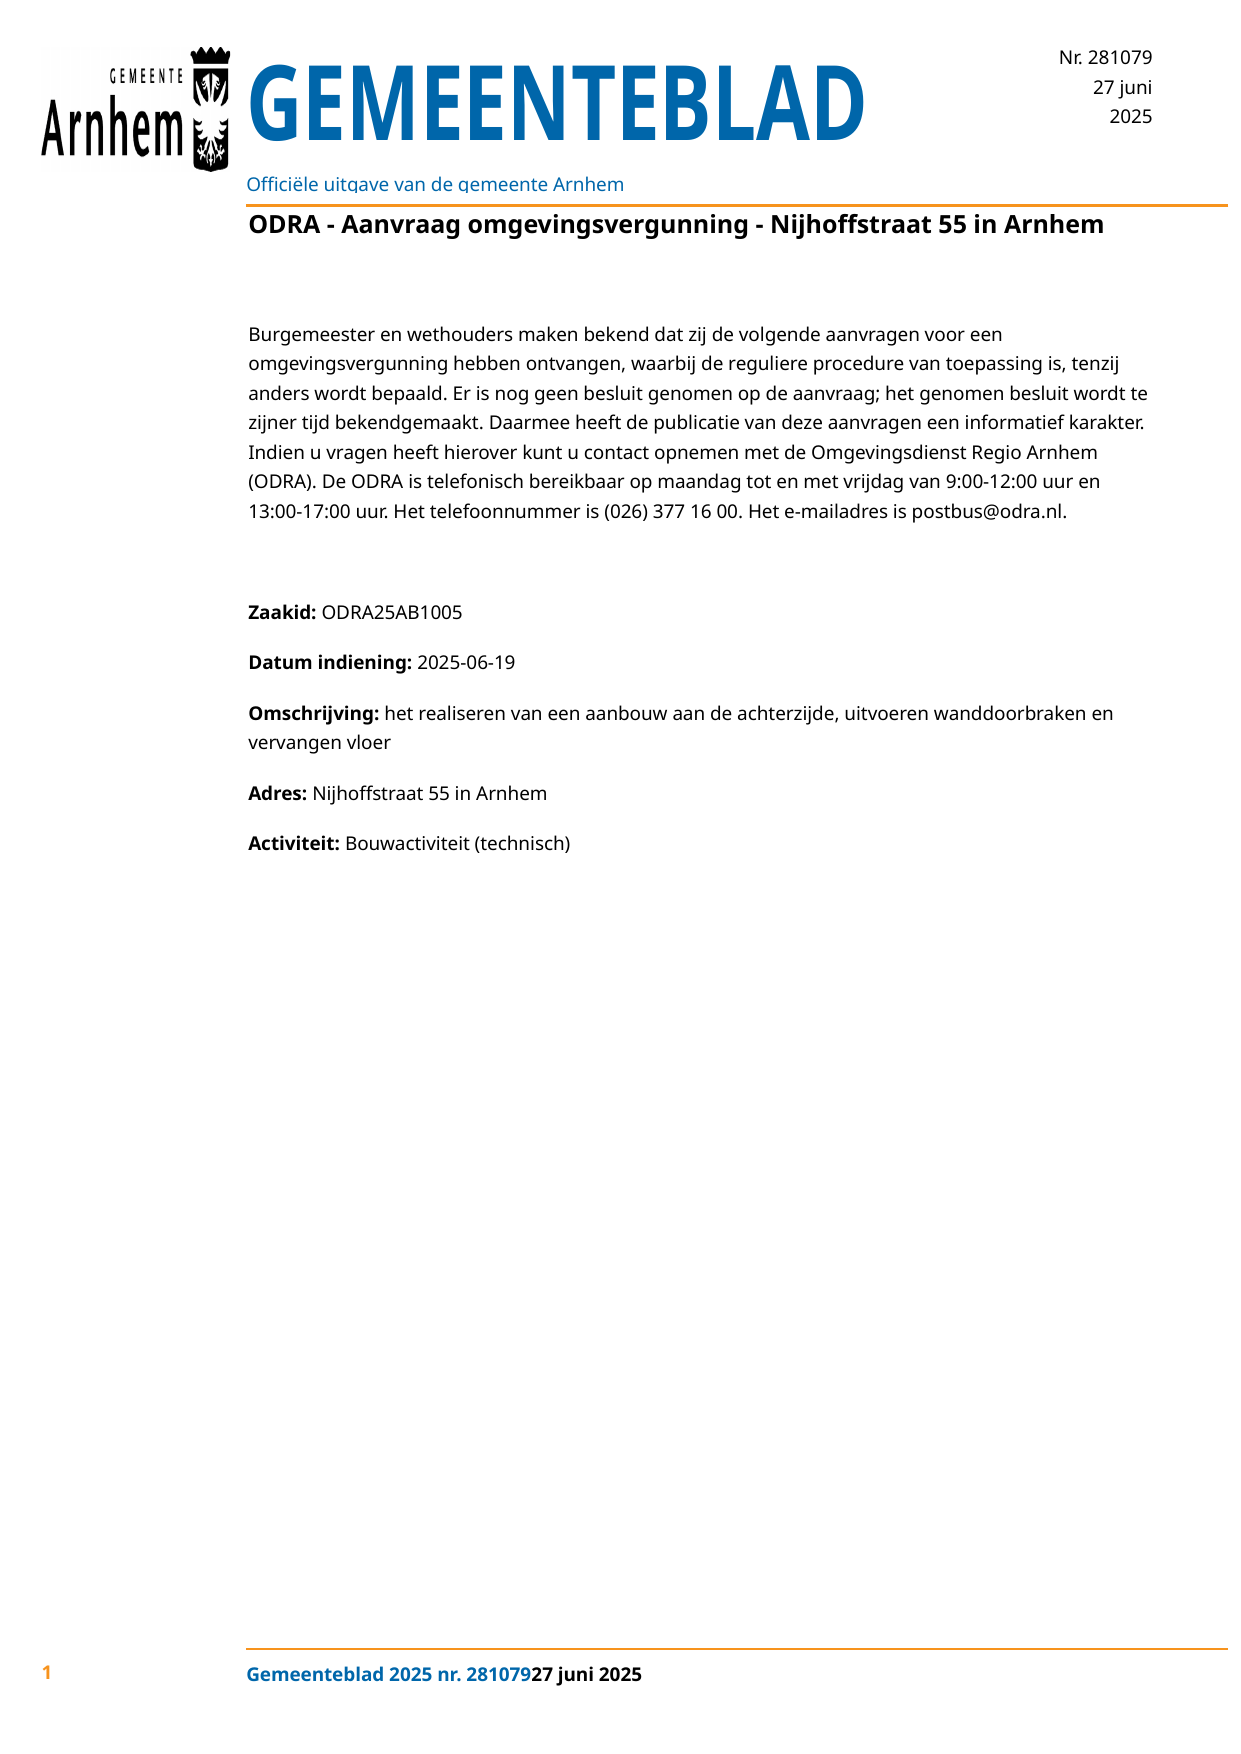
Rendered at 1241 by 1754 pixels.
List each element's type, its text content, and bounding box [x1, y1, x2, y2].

text Adres: Nijhoffstraat 55 in Arnhem [248, 780, 1152, 806]
text Omschrijving: het realiseren van een aanbouw aan de achterzijde, uitvoeren wanddoorbraken en vervangen vloer [248, 700, 1152, 755]
text Activiteit: Bouwactiviteit (technisch) [248, 830, 1152, 856]
text Burgemeester en wethouders maken bekend dat zij de volgende aanvragen voor een omgevingsvergunning hebben ontvangen, waarbij de reguliere procedure van toepassing is, tenzij anders wordt bepaald. Er is nog geen besluit genomen op de aanvraag; het genomen besluit wordt te zijner tijd bekendgemaakt. Daarmee heeft de publicatie van deze aanvragen een informatief karakter. Indien u vragen heeft hierover kunt u contact opnemen met de Omgevingsdienst Regio Arnhem (ODRA). De ODRA is telefonisch bereikbaar op maandag tot en met vrijdag van 9:00-12:00 uur en 13:00-17:00 uur. Het telefoonnummer is (026) 377 16 00. Het e-mailadres is postbus@odra.nl. [248, 321, 1152, 524]
picture [41, 47, 231, 172]
text Datum indiening: 2025-06-19 [248, 649, 1152, 675]
text ODRA - Aanvraag omgevingsvergunning - Nijhoffstraat 55 in Arnhem [248, 207, 1152, 241]
text Zaakid: ODRA25AB1005 [248, 599, 1152, 625]
